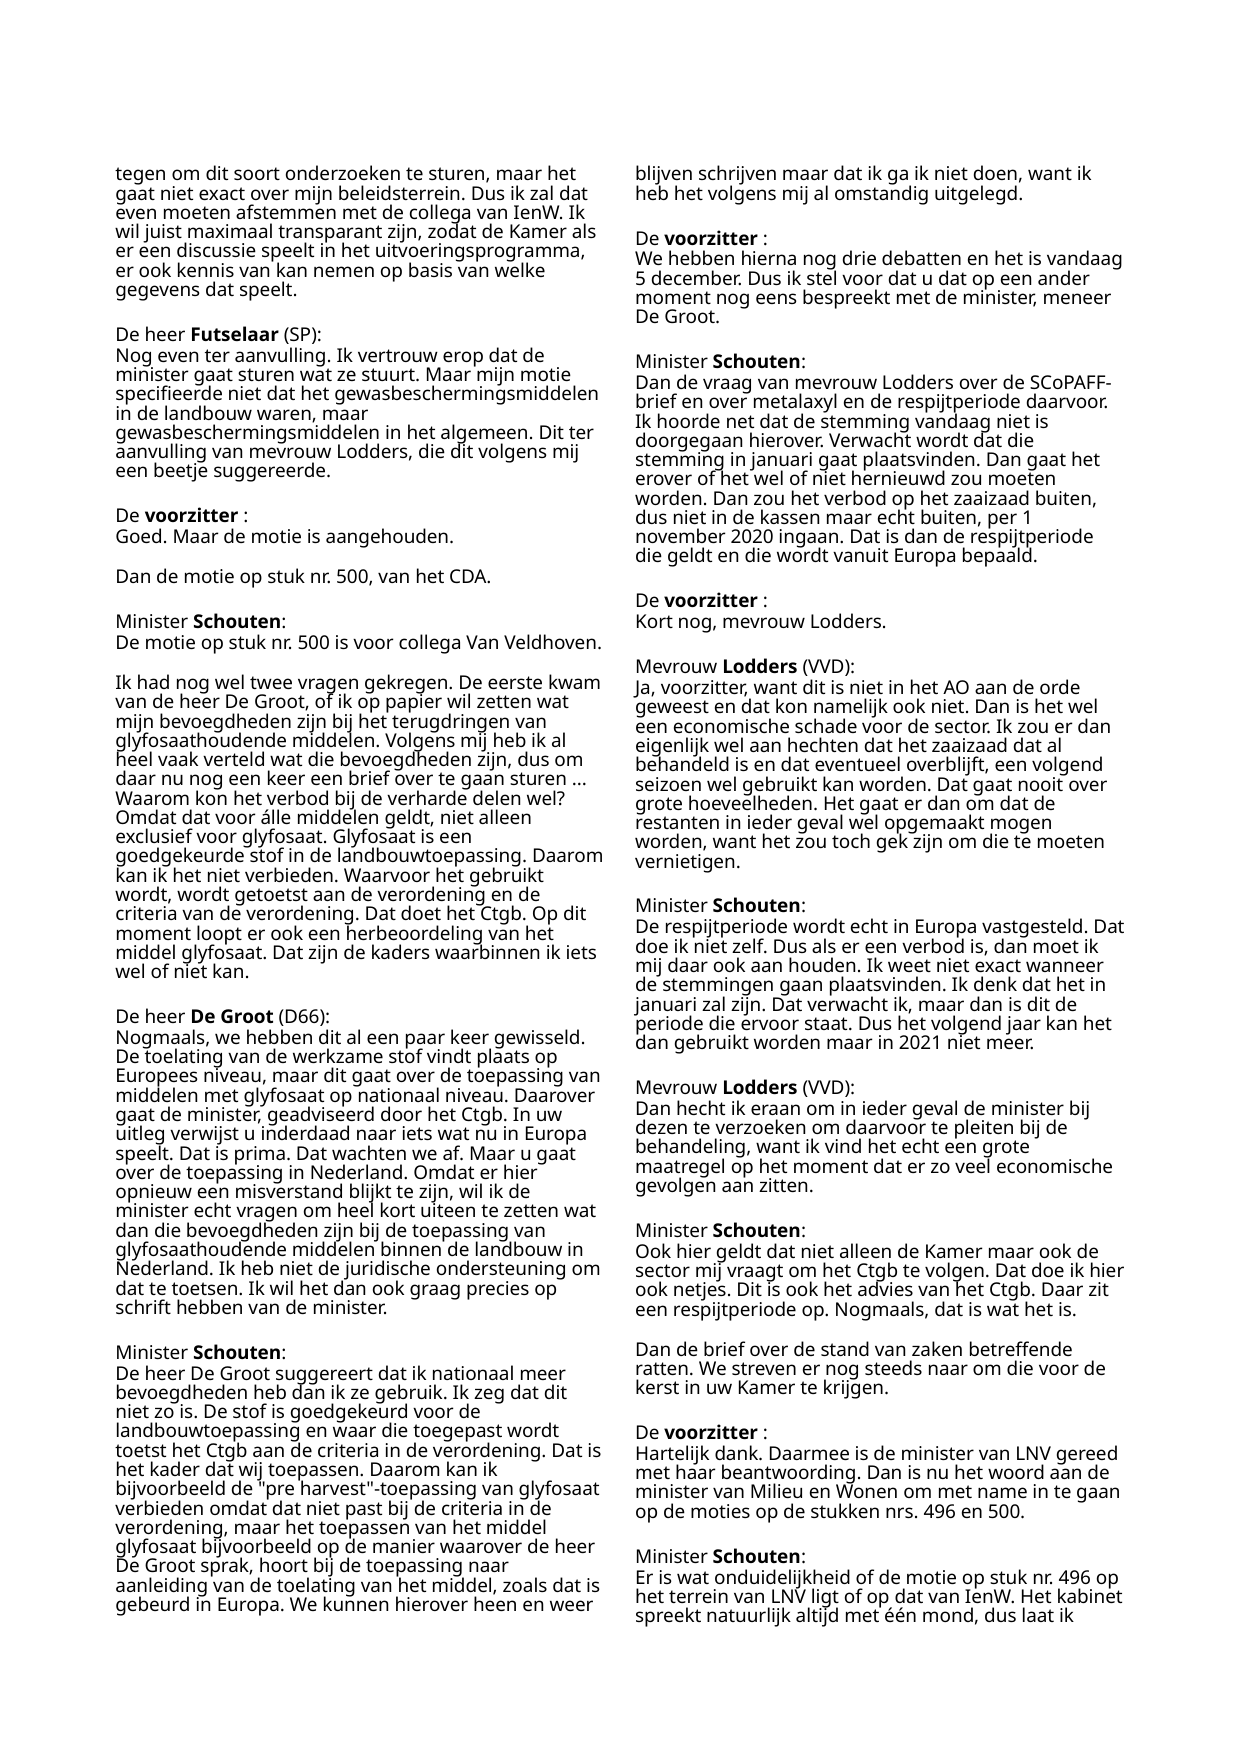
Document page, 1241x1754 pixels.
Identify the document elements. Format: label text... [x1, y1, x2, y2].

text Dan hecht ik eraan om in ieder geval de minister bij dezen te verzoeken om daarvoor te pleiten bij de behandeling, want ik vind het echt een grote maatregel op het moment dat er zo veel economische gevolgen aan zitten. [635, 1100, 1125, 1196]
text Ja, voorzitter, want dit is niet in het AO aan de orde geweest en dat kon namelijk ook niet. Dan is het wel een economische schade voor de sector. Ik zou er dan eigenlijk wel aan hechten dat het zaaizaad dat al behandeld is en dat eventueel overblijft, een volgend seizoen wel gebruikt kan worden. Dat gaat nooit over grote hoeveelheden. Het gaat er dan om dat de restanten in ieder geval wel opgemaakt mogen worden, want het zou toch gek zijn om die te moeten vernietigen. [635, 679, 1125, 872]
text Goed. Maar de motie is aangehouden. [115, 528, 605, 547]
text De voorzitter : [635, 1419, 1125, 1445]
text De heer Futselaar (SP): [115, 321, 605, 347]
text De voorzitter : [635, 225, 1125, 250]
text De respijtperiode wordt echt in Europa vastgesteld. Dat doe ik niet zelf. Dus als er een verbod is, dan moet ik mij daar ook aan houden. Ik weet niet exact wanneer de stemmingen gaan plaatsvinden. Ik denk dat het in januari zal zijn. Dat verwacht ik, maar dan is dit de periode die ervoor staat. Dus het volgend jaar kan het dan gebruikt worden maar in 2021 niet meer. [635, 918, 1125, 1053]
text Er is wat onduidelijkheid of de motie op stuk nr. 496 op het terrein van LNV ligt of op dat van IenW. Het kabinet spreekt natuurlijk altijd met één mond, dus laat ik [635, 1569, 1125, 1626]
text Dan de brief over de stand van zaken betreffende ratten. We streven er nog steeds naar om die voor de kerst in uw Kamer te krijgen. [635, 1341, 1125, 1398]
text Mevrouw Lodders (VVD): [635, 653, 1125, 679]
text Nog even ter aanvulling. Ik vertrouw erop dat de minister gaat sturen wat ze stuurt. Maar mijn motie specifieerde niet dat het gewasbeschermingsmiddelen in de landbouw waren, maar gewasbeschermingsmiddelen in het algemeen. Dit ter aanvulling van mevrouw Lodders, die dit volgens mij een beetje suggereerde. [115, 347, 605, 482]
text Ik had nog wel twee vragen gekregen. De eerste kwam van de heer De Groot, of ik op papier wil zetten wat mijn bevoegdheden zijn bij het terugdringen van glyfosaathoudende middelen. Volgens mij heb ik al heel vaak verteld wat die bevoegdheden zijn, dus om daar nu nog een keer een brief over te gaan sturen ... Waarom kon het verbod bij de verharde delen wel? Omdat dat voor álle middelen geldt, niet alleen exclusief voor glyfosaat. Glyfosaat is een goedgekeurde stof in de landbouwtoepassing. Daarom kan ik het niet verbieden. Waarvoor het gebruikt wordt, wordt getoetst aan de verordening en de criteria van de verordening. Dat doet het Ctgb. Op dit moment loopt er ook een herbeoordeling van het middel glyfosaat. Dat zijn de kaders waarbinnen ik iets wel of niet kan. [115, 674, 605, 982]
text De voorzitter : [635, 588, 1125, 613]
text Ook hier geldt dat niet alleen de Kamer maar ook de sector mij vraagt om het Ctgb te volgen. Dat doe ik hier ook netjes. Dit is ook het advies van het Ctgb. Daar zit een respijtperiode op. Nogmaals, dat is wat het is. [635, 1243, 1125, 1320]
text Dan de vraag van mevrouw Lodders over de SCoPAFF-brief en over metalaxyl en de respijtperiode daarvoor. Ik hoorde net dat de stemming vandaag niet is doorgegaan hierover. Verwacht wordt dat die stemming in januari gaat plaatsvinden. Dan gaat het erover of het wel of niet hernieuwd zou moeten worden. Dan zou het verbod op het zaaizaad buiten, dus niet in de kassen maar echt buiten, per 1 november 2020 ingaan. Dat is dan de respijtperiode die geldt en die wordt vanuit Europa bepaald. [635, 374, 1125, 567]
text De heer De Groot (D66): [115, 1003, 605, 1029]
text Minister Schouten: [115, 608, 605, 634]
text Kort nog, mevrouw Lodders. [635, 613, 1125, 633]
text Minister Schouten: [635, 1543, 1125, 1569]
text We hebben hierna nog drie debatten en het is vandaag 5 december. Dus ik stel voor dat u dat op een ander moment nog eens bespreekt met de minister, meneer De Groot. [635, 250, 1125, 327]
text blijven schrijven maar dat ik ga ik niet doen, want ik heb het volgens mij al omstandig uitgelegd. [635, 165, 1125, 204]
text tegen om dit soort onderzoeken te sturen, maar het gaat niet exact over mijn beleidsterrein. Dus ik zal dat even moeten afstemmen met de collega van IenW. Ik wil juist maximaal transparant zijn, zodat de Kamer als er een discussie speelt in het uitvoeringsprogramma, er ook kennis van kan nemen op basis van welke gegevens dat speelt. [115, 165, 605, 300]
text Minister Schouten: [115, 1339, 605, 1364]
text Minister Schouten: [635, 893, 1125, 918]
text Minister Schouten: [635, 1217, 1125, 1243]
text Nogmaals, we hebben dit al een paar keer gewisseld. De toelating van de werkzame stof vindt plaats op Europees niveau, maar dit gaat over de toepassing van middelen met glyfosaat op nationaal niveau. Daarover gaat de minister, geadviseerd door het Ctgb. In uw uitleg verwijst u inderdaad naar iets wat nu in Europa speelt. Dat is prima. Dat wachten we af. Maar u gaat over de toepassing in Nederland. Omdat er hier opnieuw een misverstand blijkt te zijn, wil ik de minister echt vragen om heel kort uiteen te zetten wat dan die bevoegdheden zijn bij de toepassing van glyfosaathoudende middelen binnen de landbouw in Nederland. Ik heb niet de juridische ondersteuning om dat te toetsen. Ik wil het dan ook graag precies op schrift hebben van de minister. [115, 1029, 605, 1318]
text Dan de motie op stuk nr. 500, van het CDA. [115, 568, 605, 587]
text De voorzitter : [115, 502, 605, 528]
text De motie op stuk nr. 500 is voor collega Van Veldhoven. [115, 634, 605, 653]
text Mevrouw Lodders (VVD): [635, 1074, 1125, 1100]
text De heer De Groot suggereert dat ik nationaal meer bevoegdheden heb dan ik ze gebruik. Ik zeg dat dit niet zo is. De stof is goedgekeurd voor de landbouwtoepassing en waar die toegepast wordt toetst het Ctgb aan de criteria in de verordening. Dat is het kader dat wij toepassen. Daarom kan ik bijvoorbeeld de "pre harvest"-toepassing van glyfosaat verbieden omdat dat niet past bij de criteria in de verordening, maar het toepassen van het middel glyfosaat bijvoorbeeld op de manier waarover de heer De Groot sprak, hoort bij de toepassing naar aanleiding van de toelating van het middel, zoals dat is gebeurd in Europa. We kunnen hierover heen en weer [115, 1364, 605, 1615]
text Hartelijk dank. Daarmee is de minister van LNV gereed met haar beantwoording. Dan is nu het woord aan de minister van Milieu en Wonen om met name in te gaan op de moties op de stukken nrs. 496 en 500. [635, 1445, 1125, 1522]
text Minister Schouten: [635, 348, 1125, 374]
